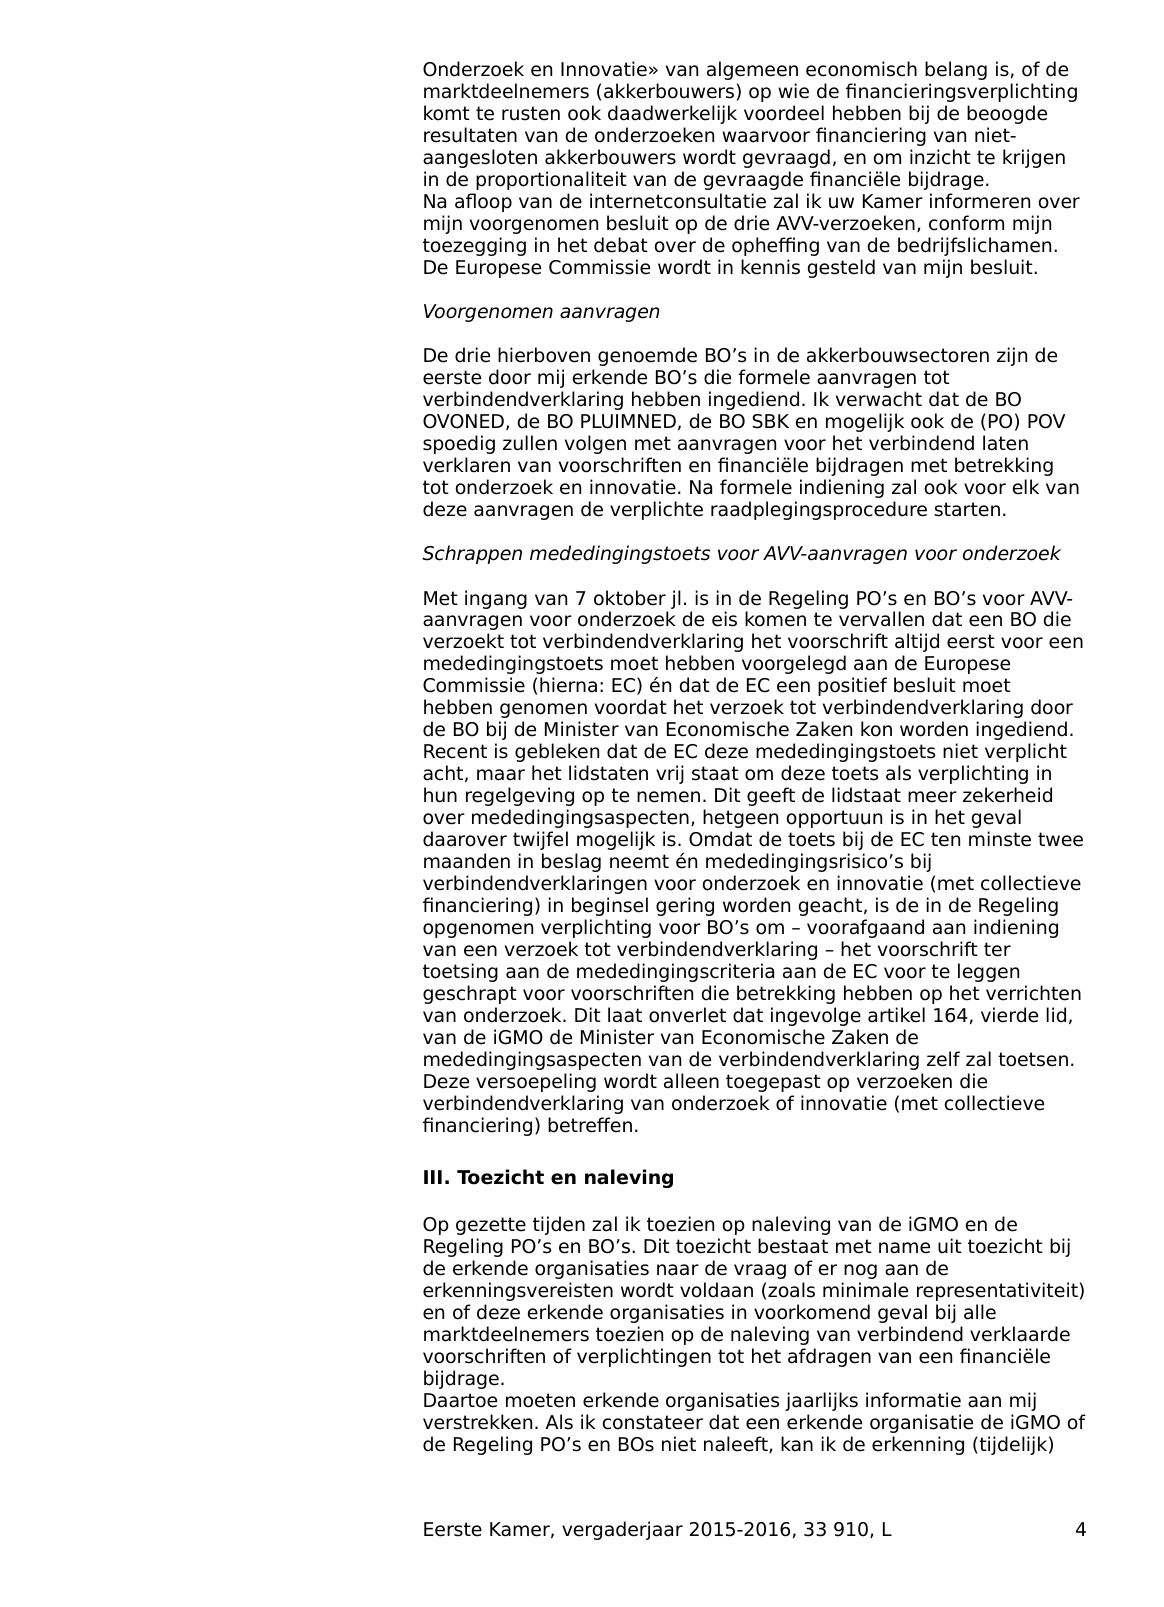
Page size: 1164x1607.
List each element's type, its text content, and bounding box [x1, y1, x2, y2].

text Met ingang van 7 oktober jl. is in de Regeling PO’s en BO’s voor AVV-aanvragen voor onderzoek de eis komen te vervallen dat een BO die verzoekt tot verbindendverklaring het voorschrift altijd eerst voor een mededingingstoets moet hebben voorgelegd aan de Europese Commissie (hierna: EC) én dat de EC een positief besluit moet hebben genomen voordat het verzoek tot verbindendverklaring door de BO bij de Minister van Economische Zaken kon worden ingediend. [422, 587, 1087, 741]
text Na afloop van de internetconsultatie zal ik uw Kamer informeren over mijn voorgenomen besluit op de drie AVV-verzoeken, conform mijn toezegging in het debat over de opheffing van de bedrijfslichamen. De Europese Commissie wordt in kennis gesteld van mijn besluit. [422, 191, 1087, 279]
subtitle Voorgenomen aanvragen [422, 301, 1087, 323]
text Op gezette tijden zal ik toezien op naleving van de iGMO en de Regeling PO’s en BO’s. Dit toezicht bestaat met name uit toezicht bij de erkende organisaties naar de vraag of er nog aan de erkenningsvereisten wordt voldaan (zoals minimale representativiteit) en of deze erkende organisaties in voorkomend geval bij alle marktdeelnemers toezien op de naleving van verbindend verklaarde voorschriften of verplichtingen tot het afdragen van een financiële bijdrage. [422, 1214, 1087, 1390]
text Onderzoek en Innovatie» van algemeen economisch belang is, of de marktdeelnemers (akkerbouwers) op wie de financieringsverplichting komt te rusten ook daadwerkelijk voordeel hebben bij de beoogde resultaten van de onderzoeken waarvoor financiering van niet-aangesloten akkerbouwers wordt gevraagd, en om inzicht te krijgen in de proportionaliteit van de gevraagde financiële bijdrage. [422, 59, 1087, 191]
subtitle Schrappen mededingingstoets voor AVV-aanvragen voor onderzoek [422, 543, 1087, 565]
subtitle III. Toezicht en naleving [422, 1167, 1087, 1189]
text Recent is gebleken dat de EC deze mededingingstoets niet verplicht acht, maar het lidstaten vrij staat om deze toets als verplichting in hun regelgeving op te nemen. Dit geeft de lidstaat meer zekerheid over mededingingsaspecten, hetgeen opportuun is in het geval daarover twijfel mogelijk is. Omdat de toets bij de EC ten minste twee maanden in beslag neemt én mededingingsrisico’s bij verbindendverklaringen voor onderzoek en innovatie (met collectieve financiering) in beginsel gering worden geacht, is de in de Regeling opgenomen verplichting voor BO’s om – voorafgaand aan indiening van een verzoek tot verbindendverklaring – het voorschrift ter toetsing aan de mededingingscriteria aan de EC voor te leggen geschrapt voor voorschriften die betrekking hebben op het verrichten van onderzoek. Dit laat onverlet dat ingevolge artikel 164, vierde lid, van de iGMO de Minister van Economische Zaken de mededingingsaspecten van de verbindendverklaring zelf zal toetsen. Deze versoepeling wordt alleen toegepast op verzoeken die verbindendverklaring van onderzoek of innovatie (met collectieve financiering) betreffen. [422, 741, 1087, 1137]
text De drie hierboven genoemde BO’s in de akkerbouwsectoren zijn de eerste door mij erkende BO’s die formele aanvragen tot verbindendverklaring hebben ingediend. Ik verwacht dat de BO OVONED, de BO PLUIMNED, de BO SBK en mogelijk ook de (PO) POV spoedig zullen volgen met aanvragen voor het verbindend laten verklaren van voorschriften en financiële bijdragen met betrekking tot onderzoek en innovatie. Na formele indiening zal ook voor elk van deze aanvragen de verplichte raadplegingsprocedure starten. [422, 345, 1087, 521]
text Daartoe moeten erkende organisaties jaarlijks informatie aan mij verstrekken. Als ik constateer dat een erkende organisatie de iGMO of de Regeling PO’s en BOs niet naleeft, kan ik de erkenning (tijdelijk) [422, 1390, 1087, 1456]
